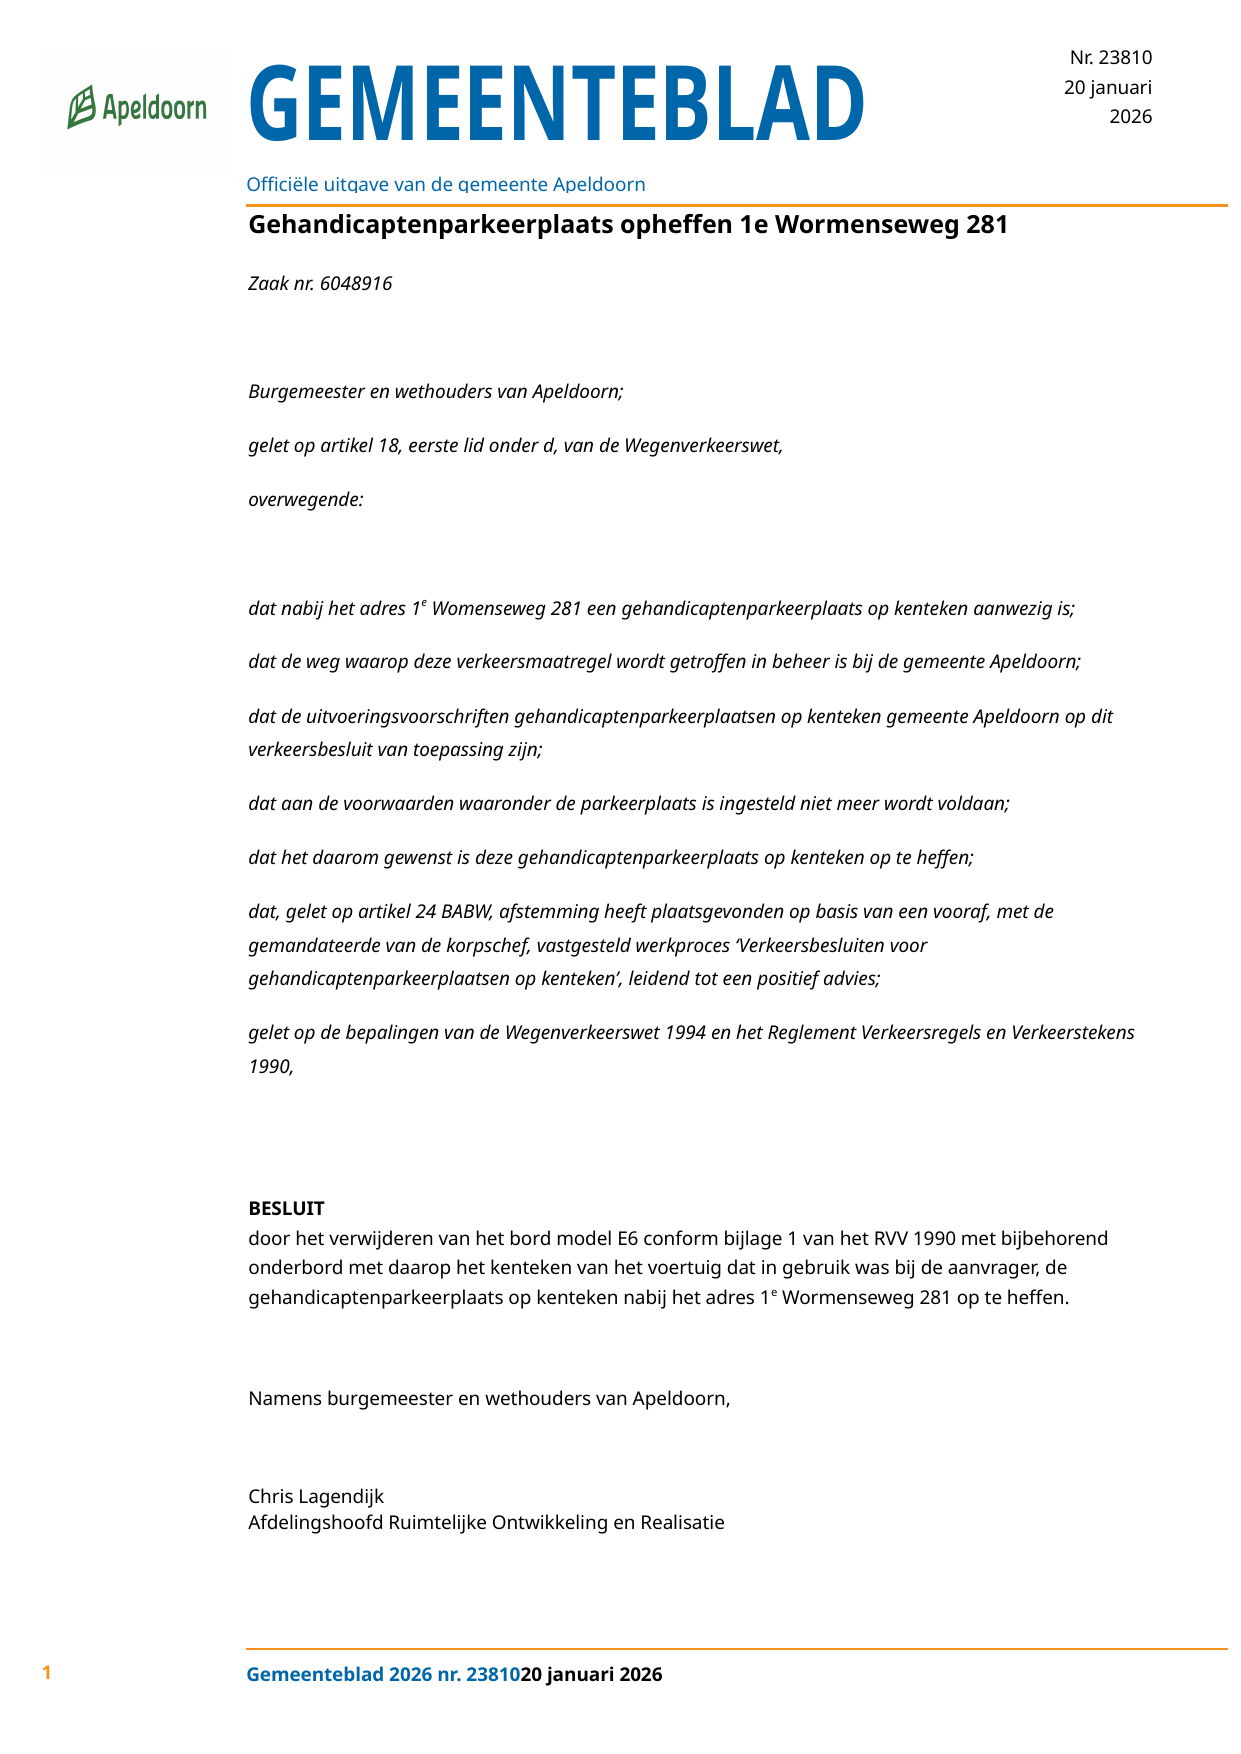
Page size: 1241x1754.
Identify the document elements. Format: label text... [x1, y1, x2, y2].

text dat nabij het adres 1e Womenseweg 281 een gehandicaptenparkeerplaats op kenteken aanwezig is; [248, 595, 1152, 620]
text Gehandicaptenparkeerplaats opheffen 1e Wormenseweg 281 [248, 207, 1152, 241]
text BESLUIT [248, 1195, 1152, 1221]
text Chris Lagendijk [248, 1483, 1152, 1509]
text gelet op artikel 18, eerste lid onder d, van de Wegenverkeerswet, [248, 432, 1152, 458]
text gelet op de bepalingen van de Wegenverkeerswet 1994 en het Reglement Verkeersregels en Verkeerstekens 1990, [248, 1019, 1152, 1078]
text overwegende: [248, 487, 1152, 512]
text Zaak nr. 6048916 [248, 270, 1152, 296]
text Namens burgemeester en wethouders van Apeldoorn, [248, 1385, 1152, 1411]
picture [41, 47, 231, 172]
text door het verwijderen van het bord model E6 conform bijlage 1 van het RVV 1990 met bijbehorend onderbord met daarop het kenteken van het voertuig dat in gebruik was bij de aanvrager, de gehandicaptenparkeerplaats op kenteken nabij het adres 1e Wormenseweg 281 op te heffen. [248, 1225, 1152, 1310]
text dat het daarom gewenst is deze gehandicaptenparkeerplaats op kenteken op te heffen; [248, 844, 1152, 870]
text Burgemeester en wethouders van Apeldoorn; [248, 378, 1152, 404]
text dat, gelet op artikel 24 BABW, afstemming heeft plaatsgevonden op basis van een vooraf, met de gemandateerde van de korpschef, vastgesteld werkproces ‘Verkeersbesluiten voor gehandicaptenparkeerplaatsen op kenteken’, leidend tot een positief advies; [248, 898, 1152, 991]
text dat de uitvoeringsvoorschriften gehandicaptenparkeerplaatsen op kenteken gemeente Apeldoorn op dit verkeersbesluit van toepassing zijn; [248, 703, 1152, 762]
text dat de weg waarop deze verkeersmaatregel wordt getroffen in beheer is bij de gemeente Apeldoorn; [248, 649, 1152, 674]
text Afdelingshoofd Ruimtelijke Ontwikkeling en Realisatie [248, 1509, 1152, 1534]
text dat aan de voorwaarden waaronder de parkeerplaats is ingesteld niet meer wordt voldaan; [248, 790, 1152, 816]
